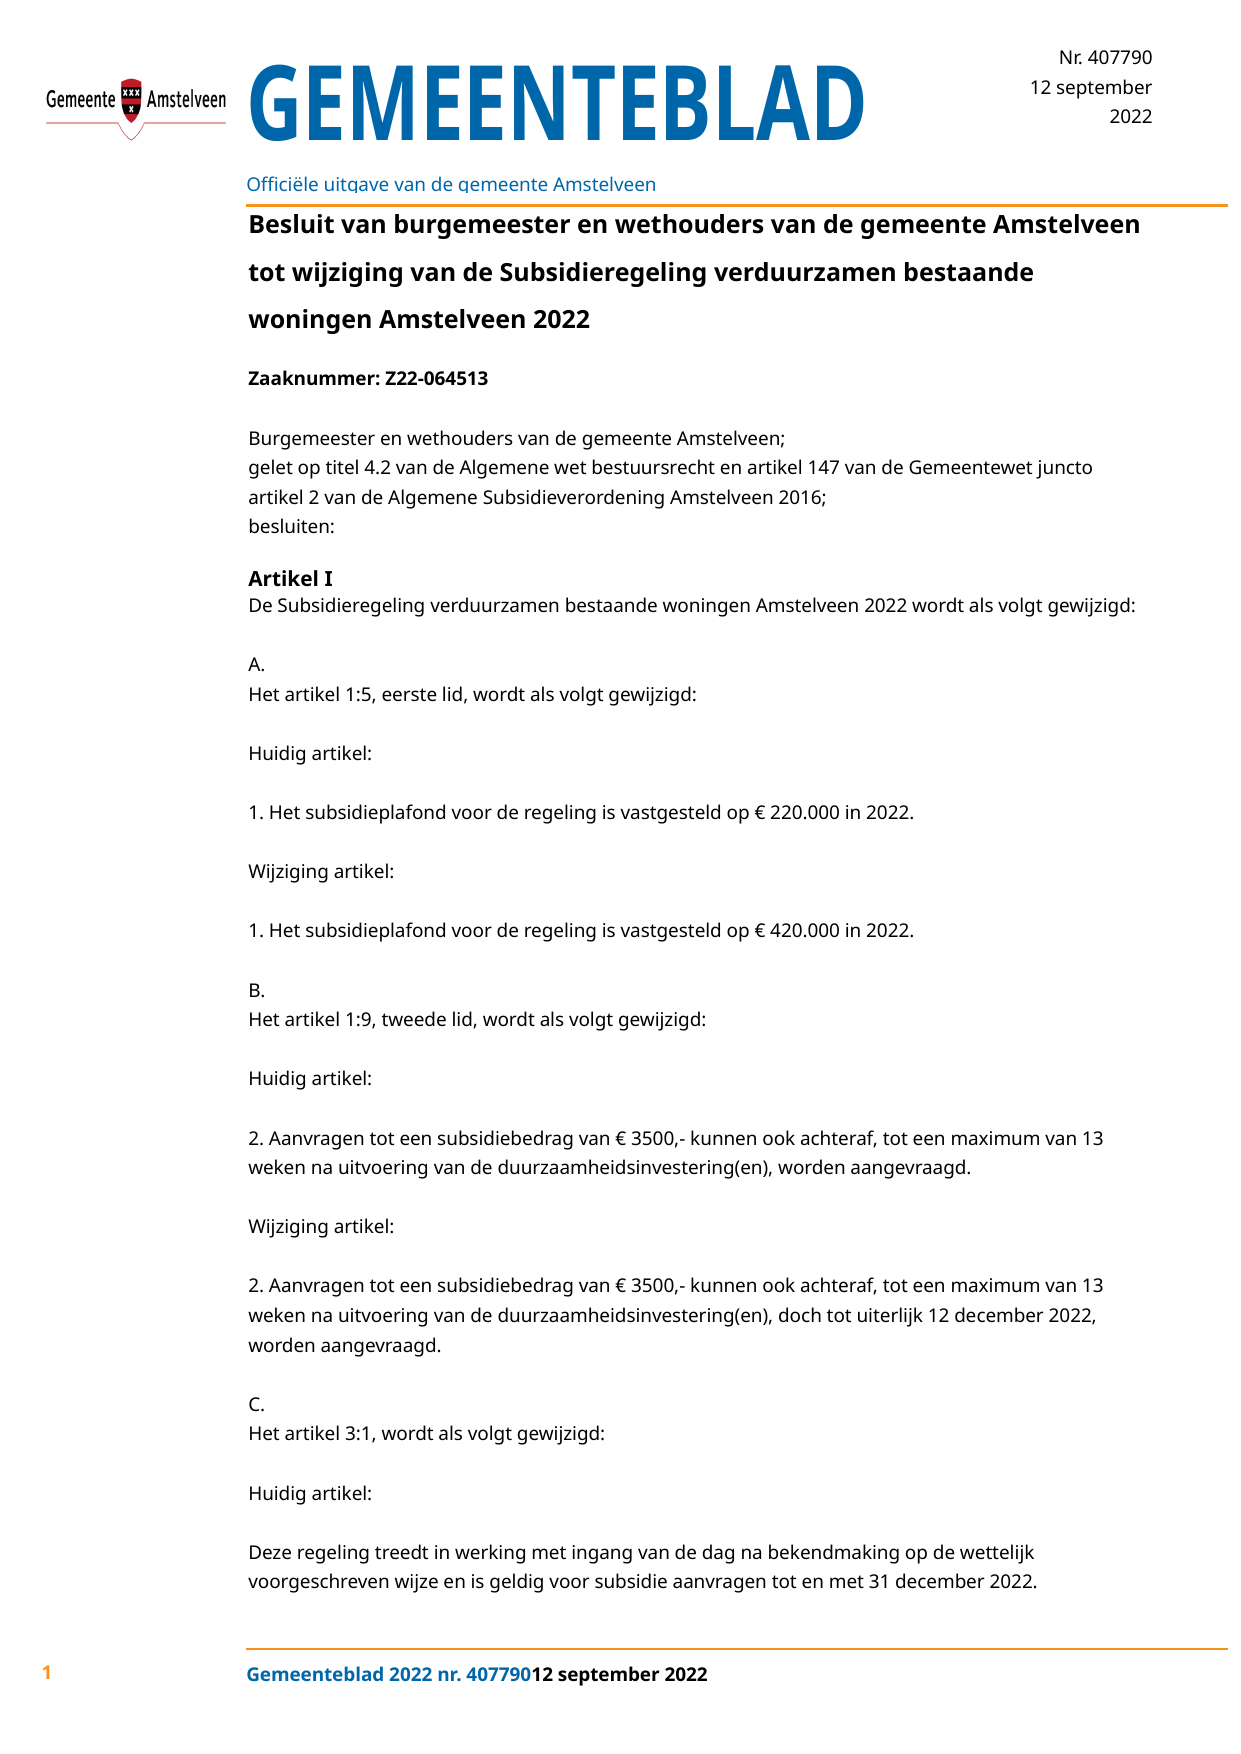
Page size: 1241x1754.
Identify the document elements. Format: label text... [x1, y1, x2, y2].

text besluiten: [248, 513, 1152, 539]
text gelet op titel 4.2 van de Algemene wet bestuursrecht en artikel 147 van de Gemeentewet juncto artikel 2 van de Algemene Subsidieverordening Amstelveen 2016; [248, 454, 1152, 509]
text 1. Het subsidieplafond voor de regeling is vastgesteld op € 420.000 in 2022. [248, 918, 1152, 943]
text Artikel I [248, 564, 1152, 592]
text Het artikel 1:5, eerste lid, wordt als volgt gewijzigd: [248, 681, 1152, 707]
text Wijziging artikel: [248, 858, 1152, 884]
text Huidig artikel: [248, 1066, 1152, 1091]
text Het artikel 3:1, wordt als volgt gewijzigd: [248, 1421, 1152, 1446]
text Het artikel 1:9, tweede lid, wordt als volgt gewijzigd: [248, 1006, 1152, 1032]
text weken na uitvoering van de duurzaamheidsinvestering(en), worden aangevraagd. [248, 1154, 1152, 1180]
text Huidig artikel: [248, 740, 1152, 766]
text 2. Aanvragen tot een subsidiebedrag van € 3500,- kunnen ook achteraf, tot een maximum van 13 [248, 1125, 1152, 1151]
text Huidig artikel: [248, 1480, 1152, 1506]
text Burgemeester en wethouders van de gemeente Amstelveen; [248, 425, 1152, 450]
text De Subsidieregeling verduurzamen bestaande woningen Amstelveen 2022 wordt als volgt gewijzigd: [248, 592, 1152, 618]
text Deze regeling treedt in werking met ingang van de dag na bekendmaking op de wettelijk voorgeschreven wijze en is geldig voor subsidie aanvragen tot en met 31 december 2022. [248, 1539, 1152, 1594]
text Besluit van burgemeester en wethouders van de gemeente Amstelveen tot wijziging van de Subsidieregeling verduurzamen bestaande woningen Amstelveen 2022 [248, 207, 1152, 336]
text Zaaknummer: Z22-064513 [248, 366, 1152, 391]
text 1. Het subsidieplafond voor de regeling is vastgesteld op € 220.000 in 2022. [248, 799, 1152, 825]
text Wijziging artikel: [248, 1213, 1152, 1239]
picture [41, 47, 231, 172]
text 2. Aanvragen tot een subsidiebedrag van € 3500,- kunnen ook achteraf, tot een maximum van 13 weken na uitvoering van de duurzaamheidsinvestering(en), doch tot uiterlijk 12 december 2022, worden aangevraagd. [248, 1273, 1152, 1358]
